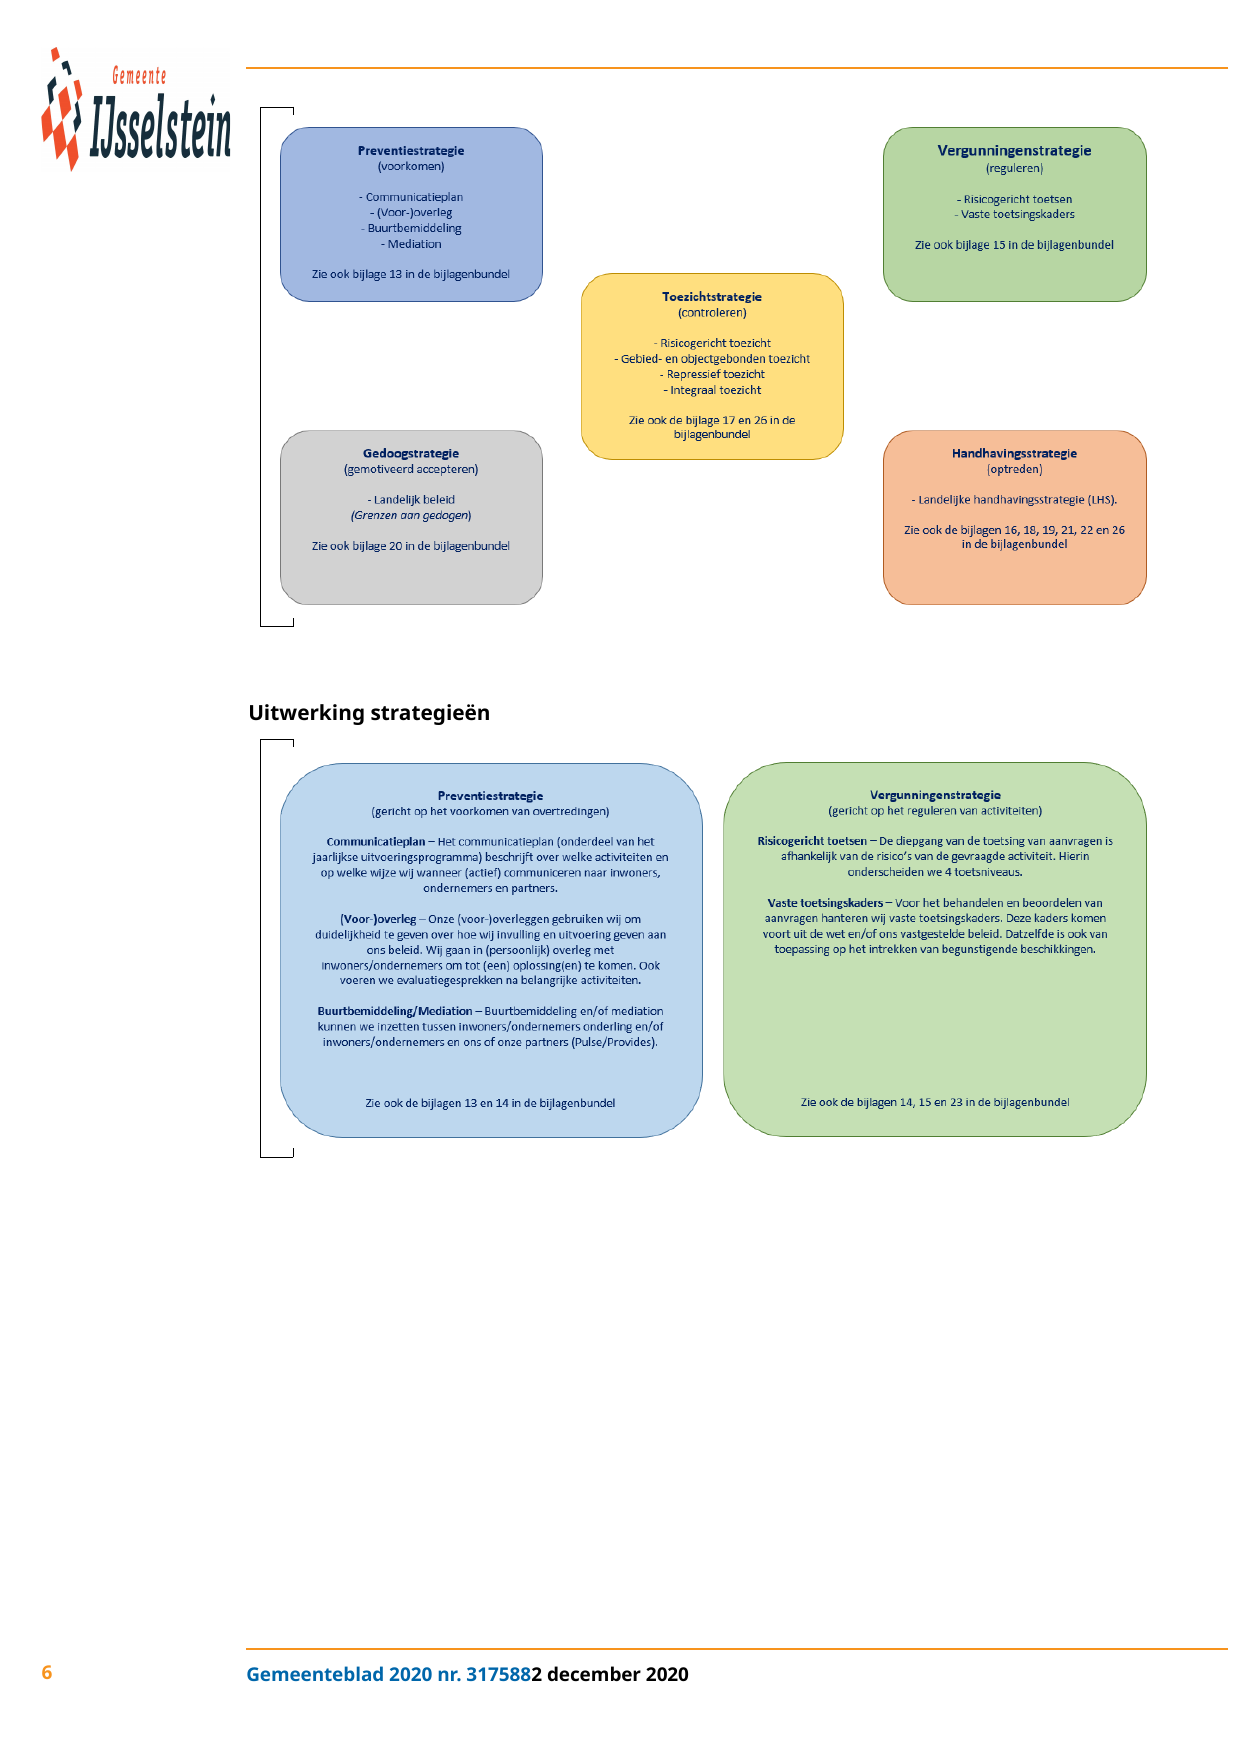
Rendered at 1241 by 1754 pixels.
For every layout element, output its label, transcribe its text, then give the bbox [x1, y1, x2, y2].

text Uitwerking strategieën [248, 698, 1152, 727]
picture [268, 747, 1155, 1148]
picture [268, 115, 1155, 618]
picture [41, 47, 231, 172]
